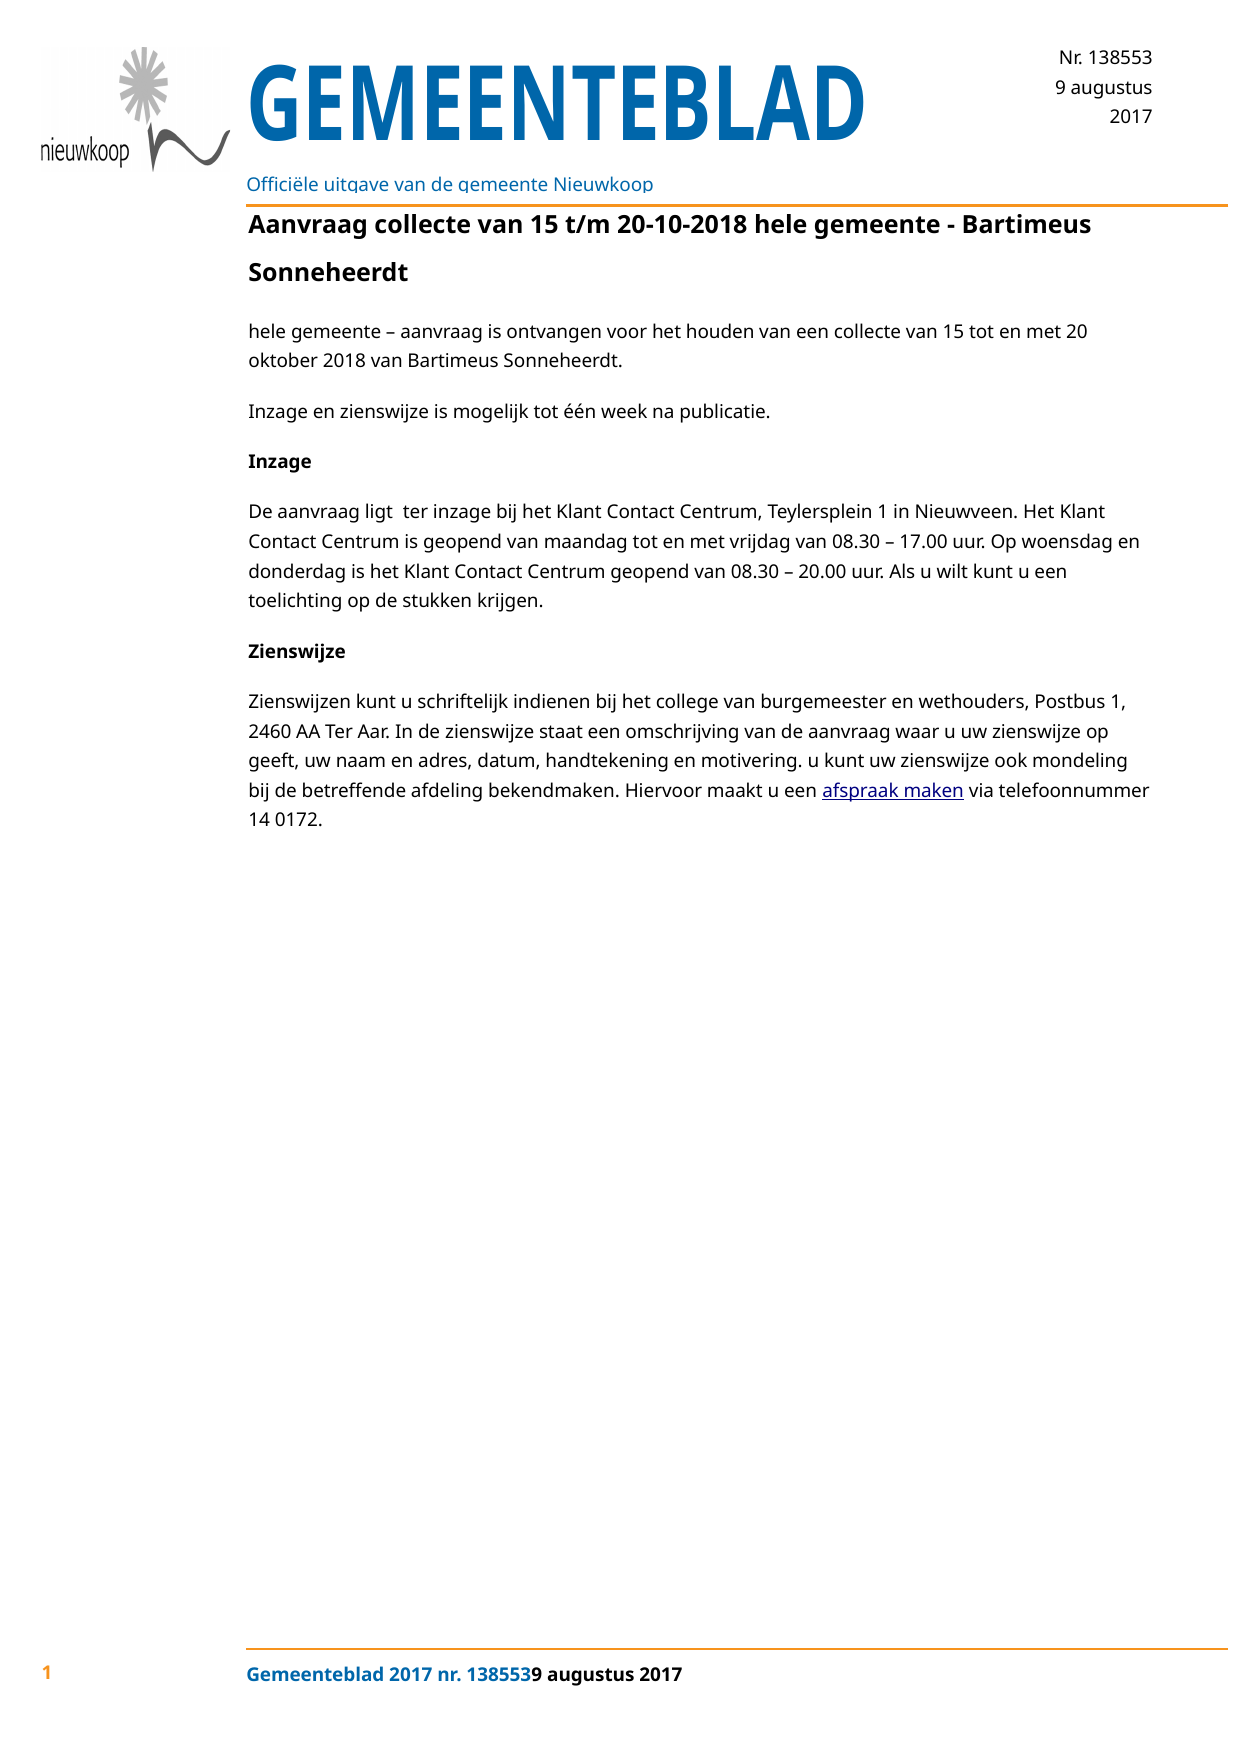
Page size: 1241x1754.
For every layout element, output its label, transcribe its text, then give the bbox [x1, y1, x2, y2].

text Aanvraag collecte van 15 t/m 20-10-2018 hele gemeente - Bartimeus Sonneheerdt [248, 207, 1152, 288]
text Inzage [248, 448, 1152, 474]
text hele gemeente – aanvraag is ontvangen voor het houden van een collecte van 15 tot en met 20 oktober 2018 van Bartimeus Sonneheerdt. [248, 318, 1152, 373]
text Zienswijzen kunt u schriftelijk indienen bij het college van burgemeester en wethouders, Postbus 1, 2460 AA Ter Aar. In de zienswijze staat een omschrijving van de aanvraag waar u uw zienswijze op geeft, uw naam en adres, datum, handtekening en motivering. u kunt uw zienswijze ook mondeling bij de betreffende afdeling bekendmaken. Hiervoor maakt u een afspraak maken via telefoonnummer 14 0172. [248, 688, 1152, 832]
picture [41, 47, 231, 172]
text Inzage en zienswijze is mogelijk tot één week na publicatie. [248, 398, 1152, 424]
text Zienswijze [248, 638, 1152, 664]
text De aanvraag ligt ter inzage bij het Klant Contact Centrum, Teylersplein 1 in Nieuwveen. Het Klant Contact Centrum is geopend van maandag tot en met vrijdag van 08.30 – 17.00 uur. Op woensdag en donderdag is het Klant Contact Centrum geopend van 08.30 – 20.00 uur. Als u wilt kunt u een toelichting op de stukken krijgen. [248, 499, 1152, 613]
